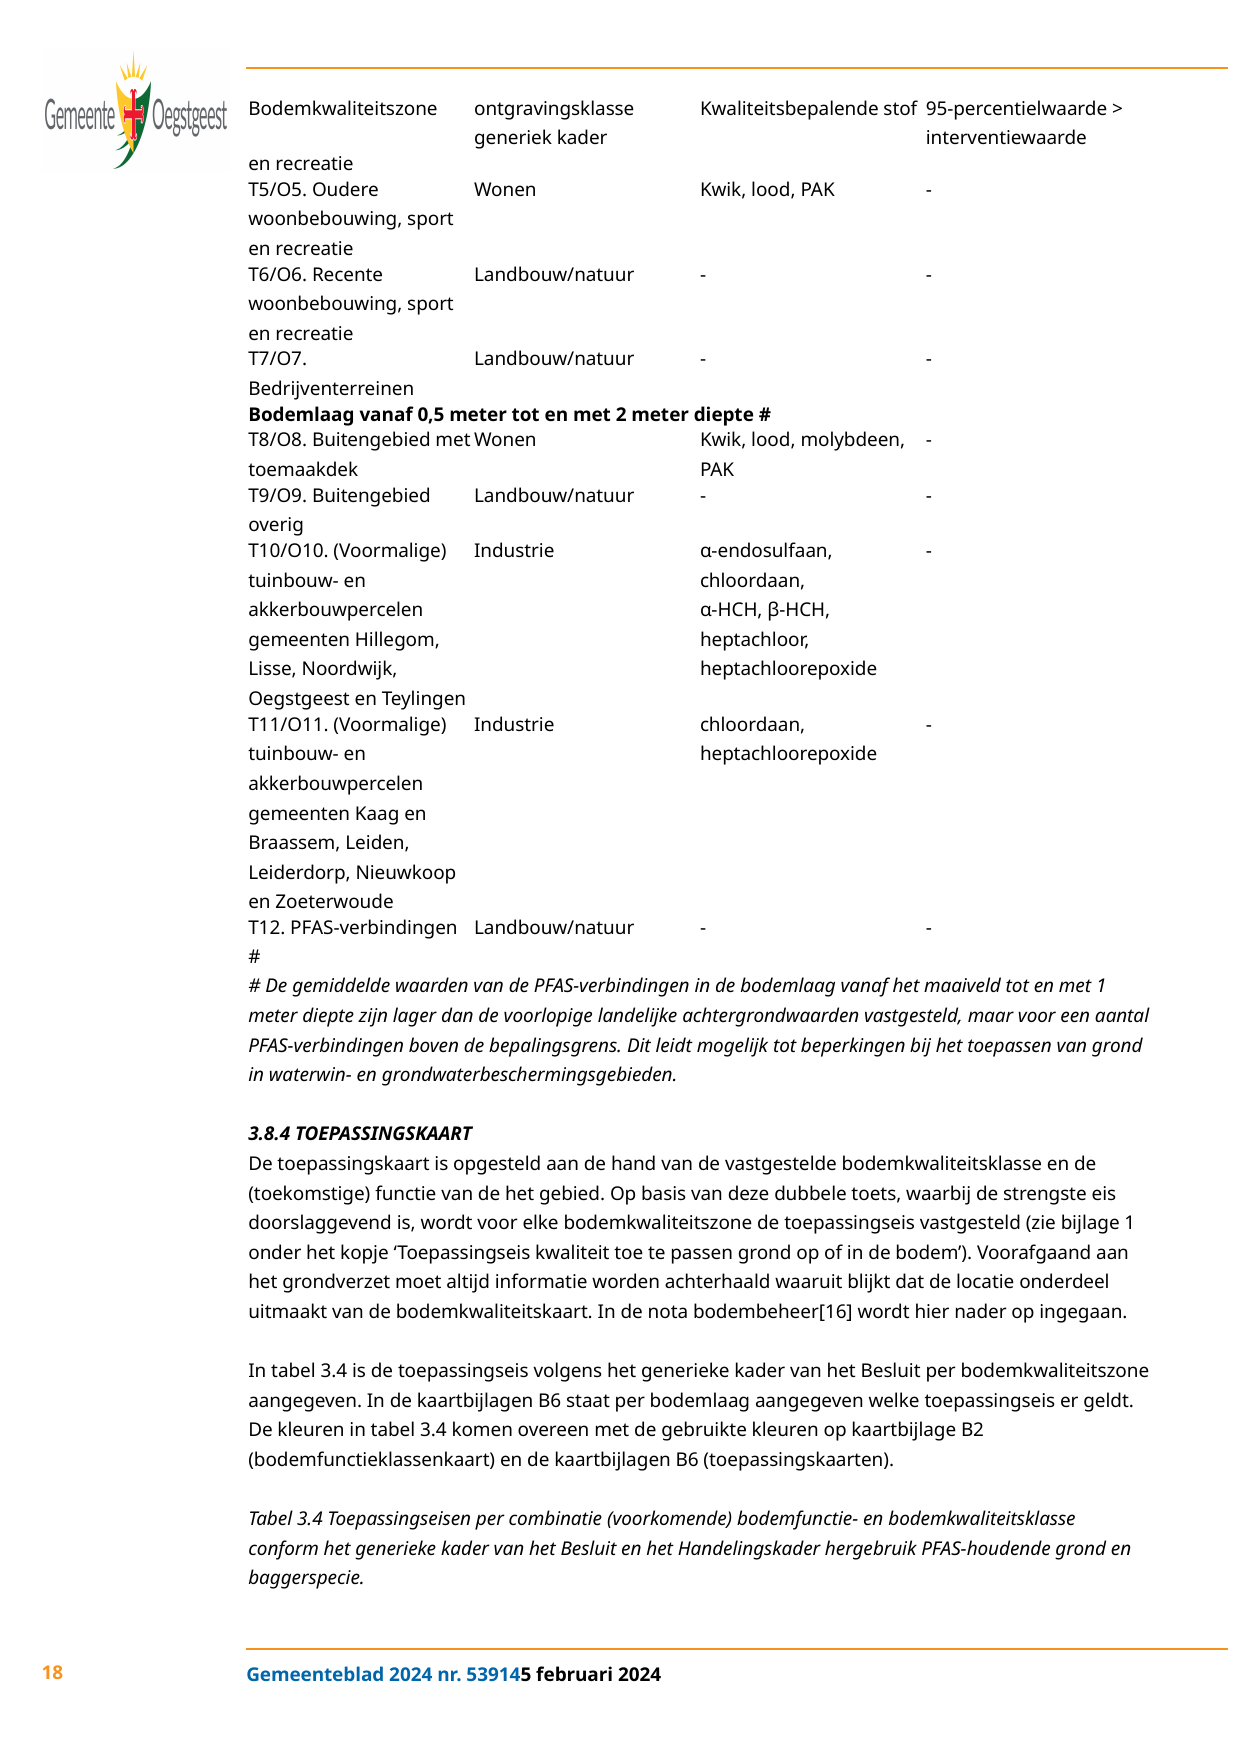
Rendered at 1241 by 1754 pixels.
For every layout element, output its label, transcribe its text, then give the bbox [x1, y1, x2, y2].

table_cell T6/O6. Recente woonbebouwing, sport en recreatie [248, 261, 474, 346]
table_cell T9/O9. Buitengebied overig [248, 482, 474, 537]
picture [41, 47, 231, 172]
table_header Kwaliteitsbepalende stof [700, 95, 926, 150]
table_cell Landbouw/natuur [474, 914, 700, 969]
table_cell - [926, 482, 1152, 537]
table_cell - [926, 346, 1152, 401]
text 3.8.4 TOEPASSINGSKAART [248, 1121, 1152, 1146]
table_cell - [926, 176, 1152, 261]
table_cell [700, 150, 926, 176]
table_cell - [926, 914, 1152, 969]
table_cell Wonen [474, 427, 700, 482]
table_cell Kwik, lood, PAK [700, 176, 926, 261]
table_cell - [926, 427, 1152, 482]
table_cell [474, 150, 700, 176]
table_cell Wonen [474, 176, 700, 261]
table_cell Industrie [474, 711, 700, 914]
table_cell T5/O5. Oudere woonbebouwing, sport en recreatie [248, 176, 474, 261]
table_cell α-endosulfaan, chloordaan, α-HCH, β-HCH, heptachloor, heptachloorepoxide [700, 537, 926, 711]
table_cell Kwik, lood, molybdeen, PAK [700, 427, 926, 482]
table_cell Industrie [474, 537, 700, 711]
table_cell - [926, 261, 1152, 346]
table_cell T11/O11. (Voormalige) tuinbouw- en akkerbouwpercelen gemeenten Kaag en Braassem, Leiden, Leiderdorp, Nieuwkoop en Zoeterwoude [248, 711, 474, 914]
table_header Bodemkwaliteitszone [248, 95, 474, 150]
table_cell T10/O10. (Voormalige) tuinbouw- en akkerbouwpercelen gemeenten Hillegom, Lisse, Noordwijk, Oegstgeest en Teylingen [248, 537, 474, 711]
table_cell T12. PFAS-verbindingen # [248, 914, 474, 969]
table_cell Landbouw/natuur [474, 346, 700, 401]
text De toepassingskaart is opgesteld aan de hand van de vastgestelde bodemkwaliteitsklasse en de (toekomstige) functie van de het gebied. Op basis van deze dubbele toets, waarbij de strengste eis doorslaggevend is, wordt voor elke bodemkwaliteitszone de toepassingseis vastgesteld (zie bijlage 1 onder het kopje ‘Toepassingseis kwaliteit toe te passen grond op of in de bodem’). Voorafgaand aan het grondverzet moet altijd informatie worden achterhaald waaruit blijkt dat de locatie onderdeel uitmaakt van de bodemkwaliteitskaart. In de nota bodembeheer[16] wordt hier nader op ingegaan. [248, 1150, 1152, 1324]
table_cell - [926, 150, 1152, 176]
table_cell - [926, 711, 1152, 914]
table_cell T7/O7. Bedrijventerreinen [248, 346, 474, 401]
text In tabel 3.4 is de toepassingseis volgens het generieke kader van het Besluit per bodemkwaliteitszone aangegeven. In de kaartbijlagen B6 staat per bodemlaag aangegeven welke toepassingseis er geldt. De kleuren in tabel 3.4 komen overeen met de gebruikte kleuren op kaartbijlage B2 (bodemfunctieklassenkaart) en de kaartbijlagen B6 (toepassingskaarten). [248, 1357, 1152, 1472]
table_header ontgravingsklasse generiek kader [474, 95, 700, 150]
table_cell - [926, 537, 1152, 711]
table_cell - [700, 261, 926, 346]
table_cell Landbouw/natuur [474, 261, 700, 346]
text Tabel 3.4 Toepassingseisen per combinatie (voorkomende) bodemfunctie- en bodemkwaliteitsklasse conform het generieke kader van het Besluit en het Handelingskader hergebruik PFAS-houdende grond en baggerspecie. [248, 1505, 1152, 1590]
table_cell Landbouw/natuur [474, 482, 700, 537]
table_cell - [700, 482, 926, 537]
table_header 95-percentielwaarde > interventiewaarde [926, 95, 1152, 150]
table_cell en recreatie [248, 150, 474, 176]
table_cell Bodemlaag vanaf 0,5 meter tot en met 2 meter diepte # [248, 401, 1152, 427]
table_cell T8/O8. Buitengebied met toemaakdek [248, 427, 474, 482]
table_cell chloordaan, heptachloorepoxide [700, 711, 926, 914]
table_cell - [700, 346, 926, 401]
text # De gemiddelde waarden van de PFAS-verbindingen in de bodemlaag vanaf het maaiveld tot en met 1 meter diepte zijn lager dan de voorlopige landelijke achtergrondwaarden vastgesteld, maar voor een aantal PFAS-verbindingen boven de bepalingsgrens. Dit leidt mogelijk tot beperkingen bij het toepassen van grond in waterwin- en grondwaterbeschermingsgebieden. [248, 973, 1152, 1087]
table_cell - [700, 914, 926, 969]
